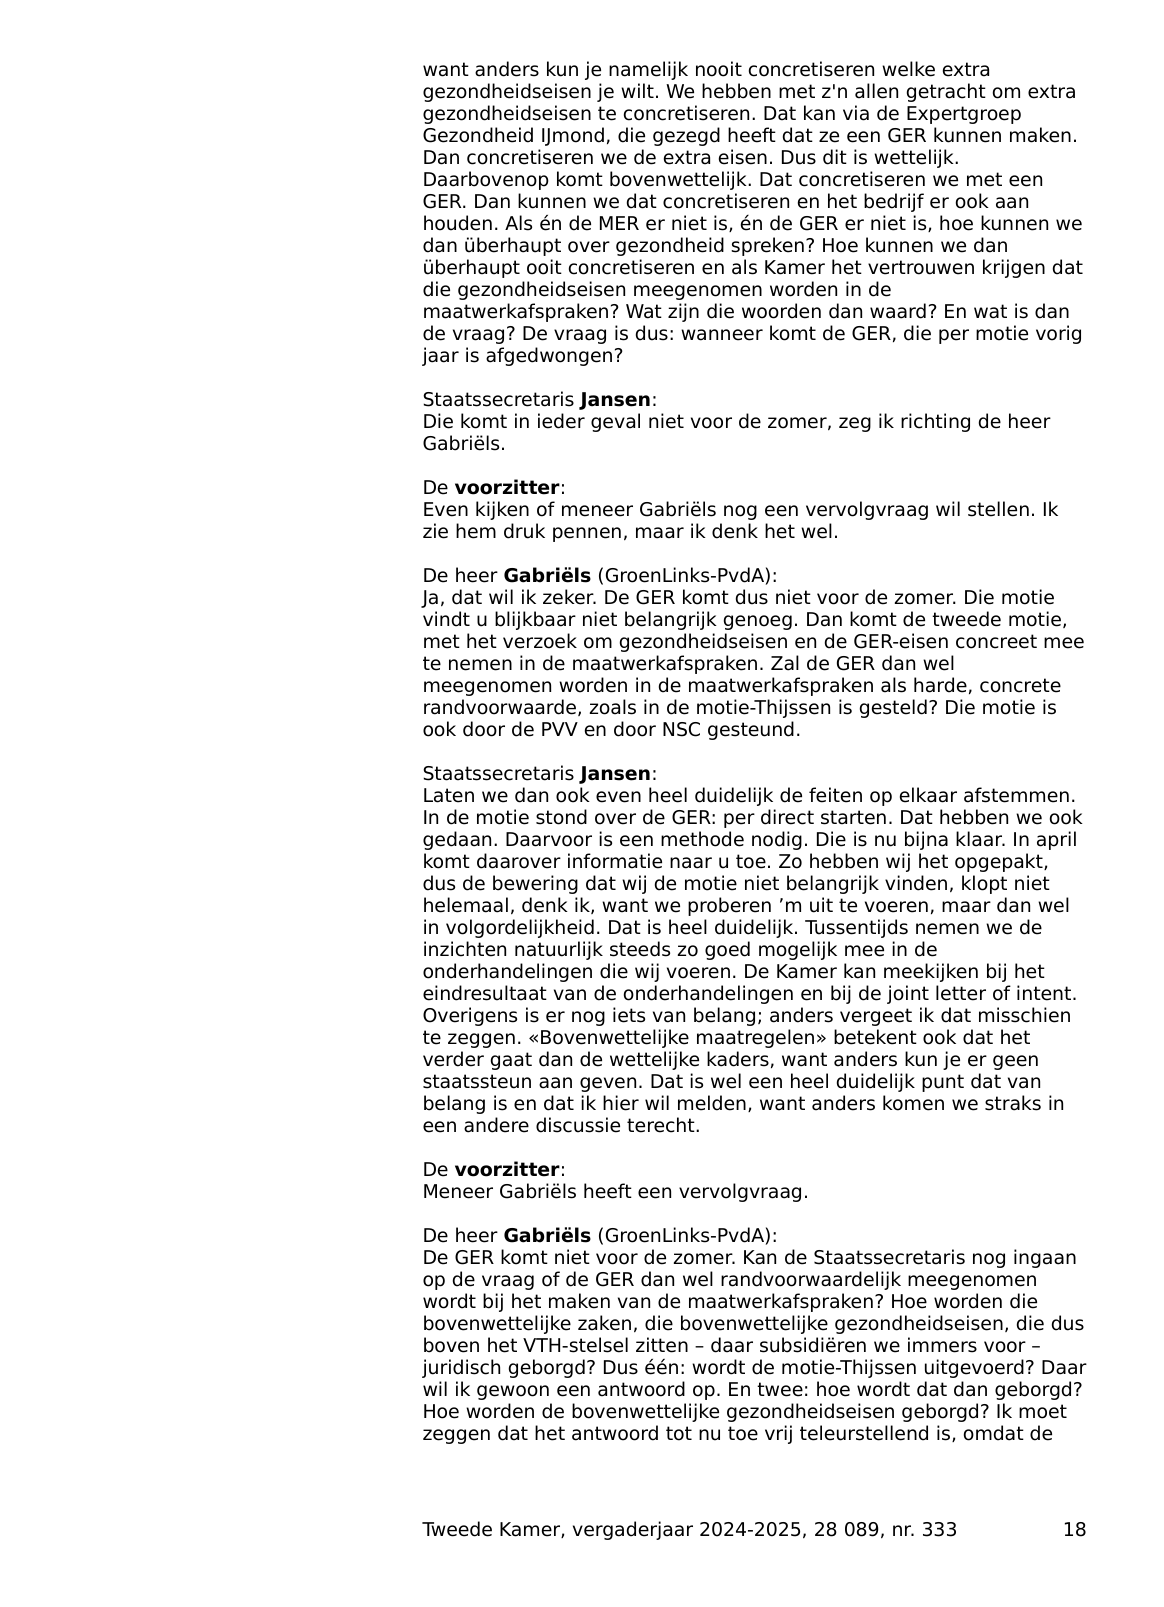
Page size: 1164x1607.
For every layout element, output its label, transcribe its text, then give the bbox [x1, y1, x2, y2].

text Laten we dan ook even heel duidelijk de feiten op elkaar afstemmen. In de motie stond over de GER: per direct starten. Dat hebben we ook gedaan. Daarvoor is een methode nodig. Die is nu bijna klaar. In april komt daarover informatie naar u toe. Zo hebben wij het opgepakt, dus de bewering dat wij de motie niet belangrijk vinden, klopt niet helemaal, denk ik, want we proberen ’m uit te voeren, maar dan wel in volgordelijkheid. Dat is heel duidelijk. Tussentijds nemen we de inzichten natuurlijk steeds zo goed mogelijk mee in de onderhandelingen die wij voeren. De Kamer kan meekijken bij het eindresultaat van de onderhandelingen en bij de joint letter of intent. Overigens is er nog iets van belang; anders vergeet ik dat misschien te zeggen. «Bovenwettelijke maatregelen» betekent ook dat het verder gaat dan de wettelijke kaders, want anders kun je er geen staatssteun aan geven. Dat is wel een heel duidelijk punt dat van belang is en dat ik hier wil melden, want anders komen we straks in een andere discussie terecht. [422, 785, 1087, 1137]
text De GER komt niet voor de zomer. Kan de Staatssecretaris nog ingaan op de vraag of de GER dan wel randvoorwaardelijk meegenomen wordt bij het maken van de maatwerkafspraken? Hoe worden die bovenwettelijke zaken, die bovenwettelijke gezondheidseisen, die dus boven het VTH-stelsel zitten – daar subsidiëren we immers voor – juridisch geborgd? Dus één: wordt de motie-Thijssen uitgevoerd? Daar wil ik gewoon een antwoord op. En twee: hoe wordt dat dan geborgd? Hoe worden de bovenwettelijke gezondheidseisen geborgd? Ik moet zeggen dat het antwoord tot nu toe vrij teleurstellend is, omdat de [422, 1247, 1087, 1445]
text De voorzitter: [422, 477, 1087, 499]
text Die komt in ieder geval niet voor de zomer, zeg ik richting de heer Gabriëls. [422, 411, 1087, 455]
text Ja, dat wil ik zeker. De GER komt dus niet voor de zomer. Die motie vindt u blijkbaar niet belangrijk genoeg. Dan komt de tweede motie, met het verzoek om gezondheidseisen en de GER-eisen concreet mee te nemen in de maatwerkafspraken. Zal de GER dan wel meegenomen worden in de maatwerkafspraken als harde, concrete randvoorwaarde, zoals in de motie-Thijssen is gesteld? Die motie is ook door de PVV en door NSC gesteund. [422, 587, 1087, 741]
text De heer Gabriëls (GroenLinks-PvdA): [422, 565, 1087, 587]
text De voorzitter: [422, 1159, 1087, 1181]
text Staatssecretaris Jansen: [422, 389, 1087, 411]
text Meneer Gabriëls heeft een vervolgvraag. [422, 1181, 1087, 1203]
text De heer Gabriëls (GroenLinks-PvdA): [422, 1225, 1087, 1247]
text Even kijken of meneer Gabriëls nog een vervolgvraag wil stellen. Ik zie hem druk pennen, maar ik denk het wel. [422, 499, 1087, 543]
text want anders kun je namelijk nooit concretiseren welke extra gezondheidseisen je wilt. We hebben met z'n allen getracht om extra gezondheidseisen te concretiseren. Dat kan via de Expertgroep Gezondheid IJmond, die gezegd heeft dat ze een GER kunnen maken. Dan concretiseren we de extra eisen. Dus dit is wettelijk. Daarbovenop komt bovenwettelijk. Dat concretiseren we met een GER. Dan kunnen we dat concretiseren en het bedrijf er ook aan houden. Als én de MER er niet is, én de GER er niet is, hoe kunnen we dan überhaupt over gezondheid spreken? Hoe kunnen we dan überhaupt ooit concretiseren en als Kamer het vertrouwen krijgen dat die gezondheidseisen meegenomen worden in de maatwerkafspraken? Wat zijn die woorden dan waard? En wat is dan de vraag? De vraag is dus: wanneer komt de GER, die per motie vorig jaar is afgedwongen? [422, 59, 1087, 367]
text Staatssecretaris Jansen: [422, 763, 1087, 785]
